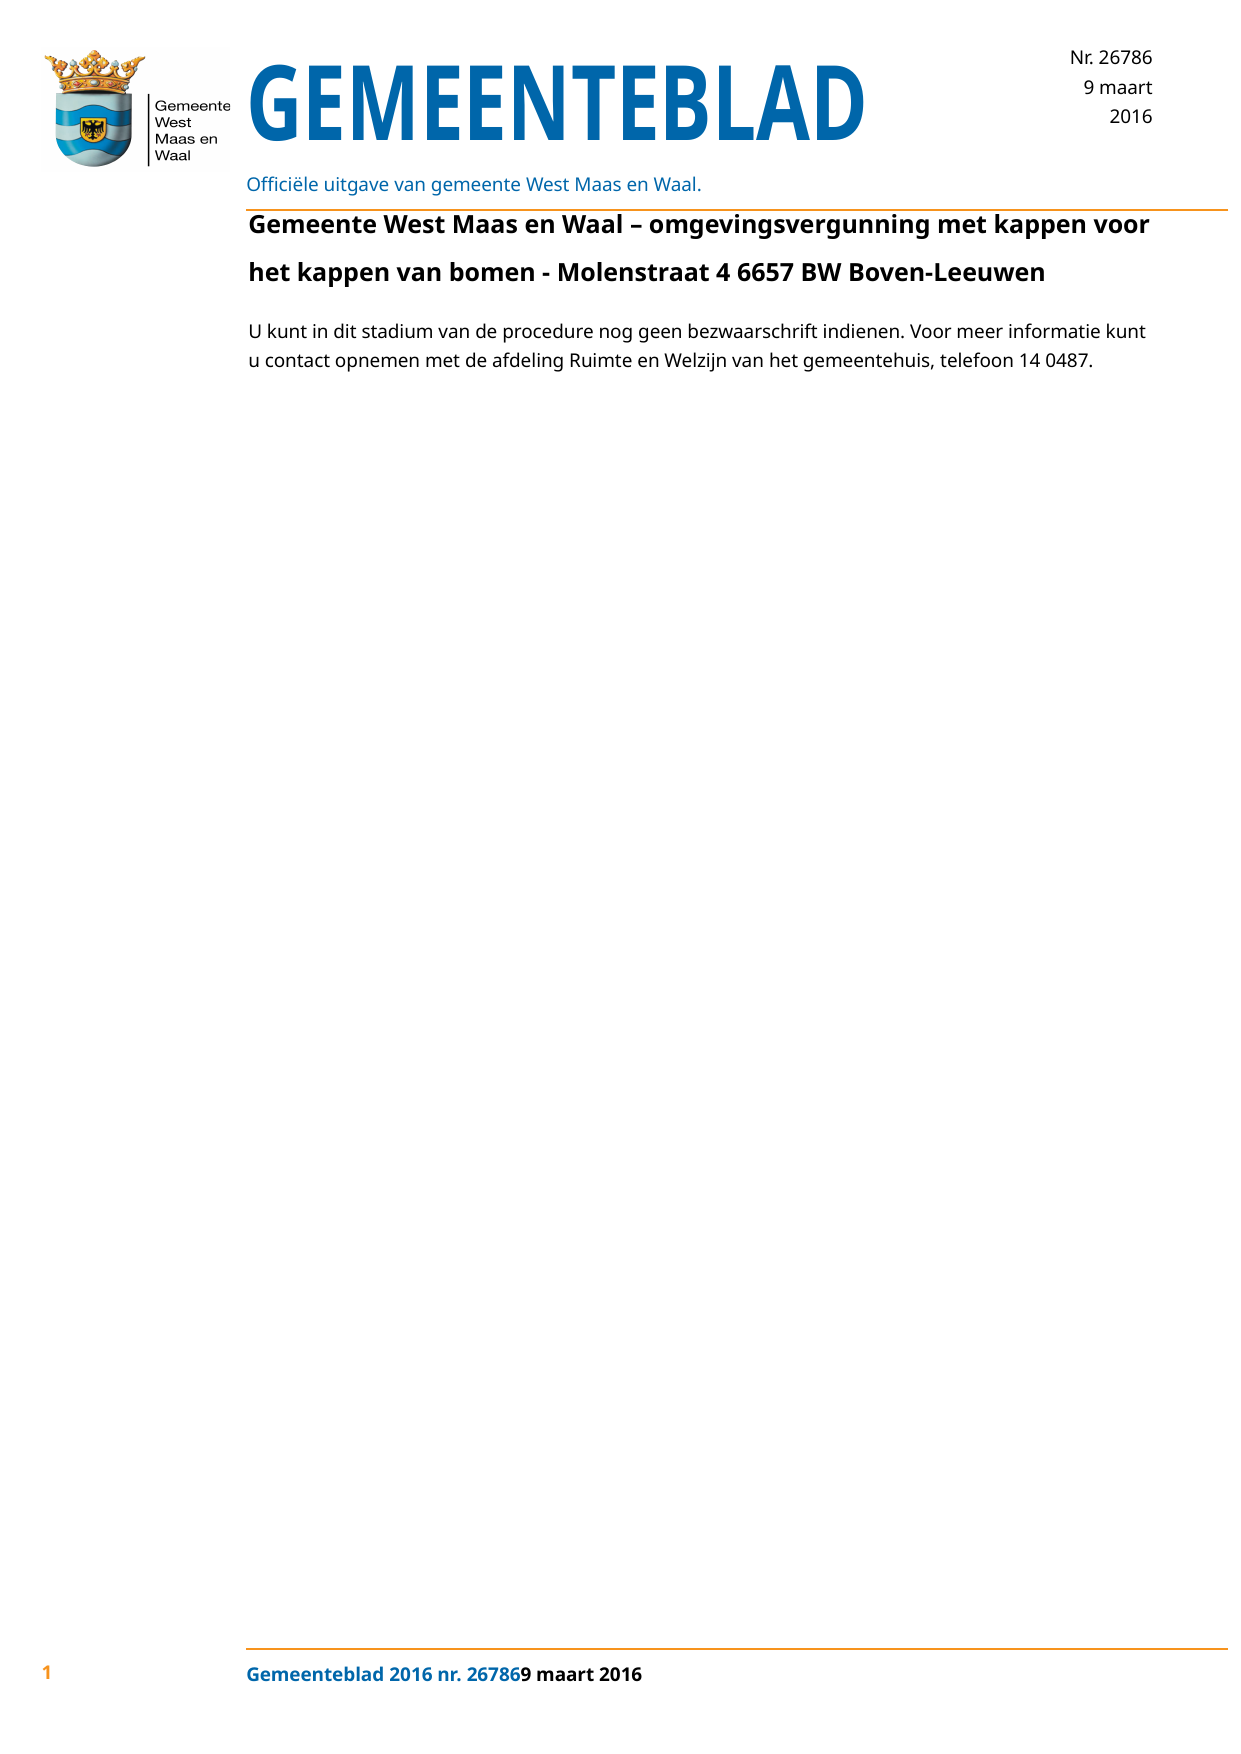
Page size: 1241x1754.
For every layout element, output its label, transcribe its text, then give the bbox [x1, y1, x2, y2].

picture [41, 47, 231, 172]
text U kunt in dit stadium van de procedure nog geen bezwaarschrift indienen. Voor meer informatie kunt u contact opnemen met de afdeling Ruimte en Welzijn van het gemeentehuis, telefoon 14 0487. [248, 318, 1152, 373]
text Gemeente West Maas en Waal – omgevingsvergunning met kappen voor het kappen van bomen - Molenstraat 4 6657 BW Boven-Leeuwen [248, 211, 1152, 288]
